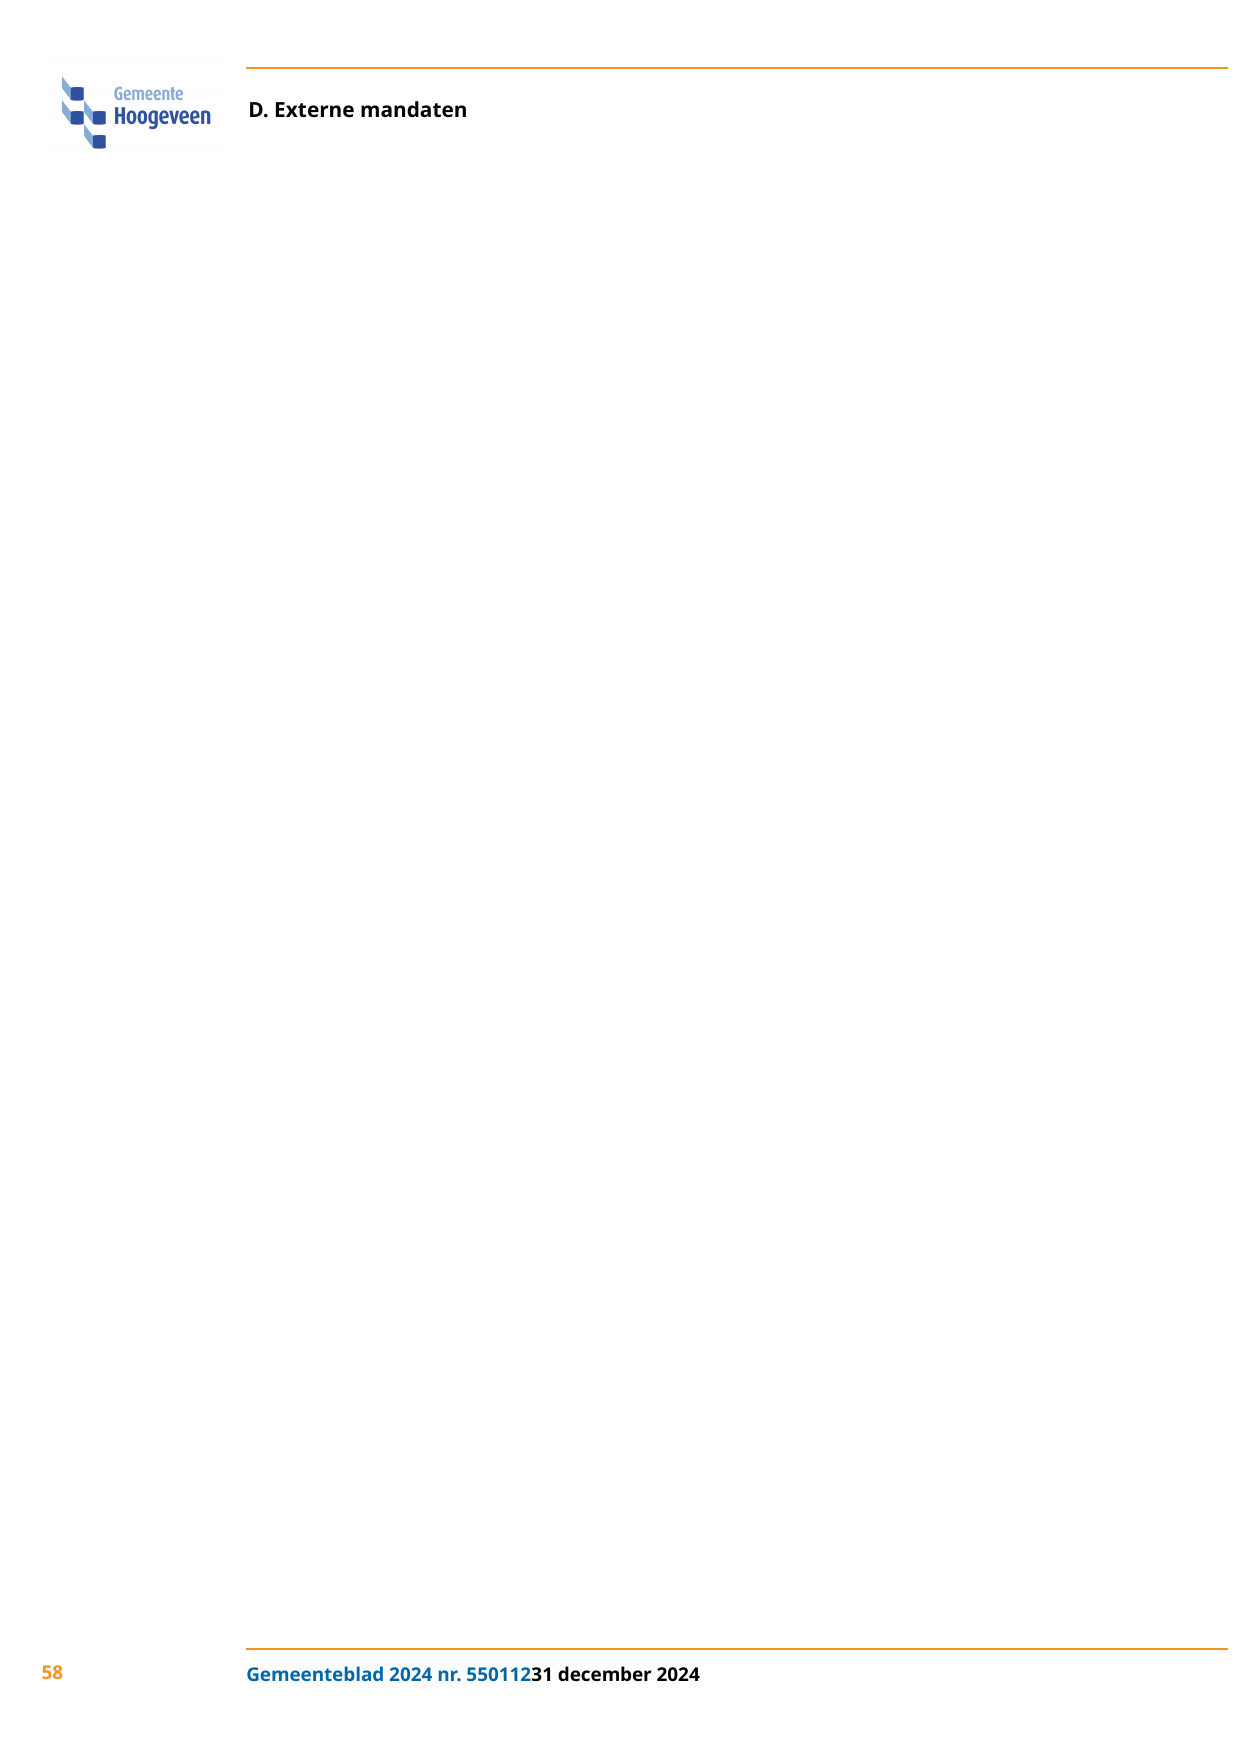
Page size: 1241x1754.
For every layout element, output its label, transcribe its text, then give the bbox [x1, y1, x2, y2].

picture [41, 47, 231, 172]
text D. Externe mandaten [248, 95, 1152, 123]
